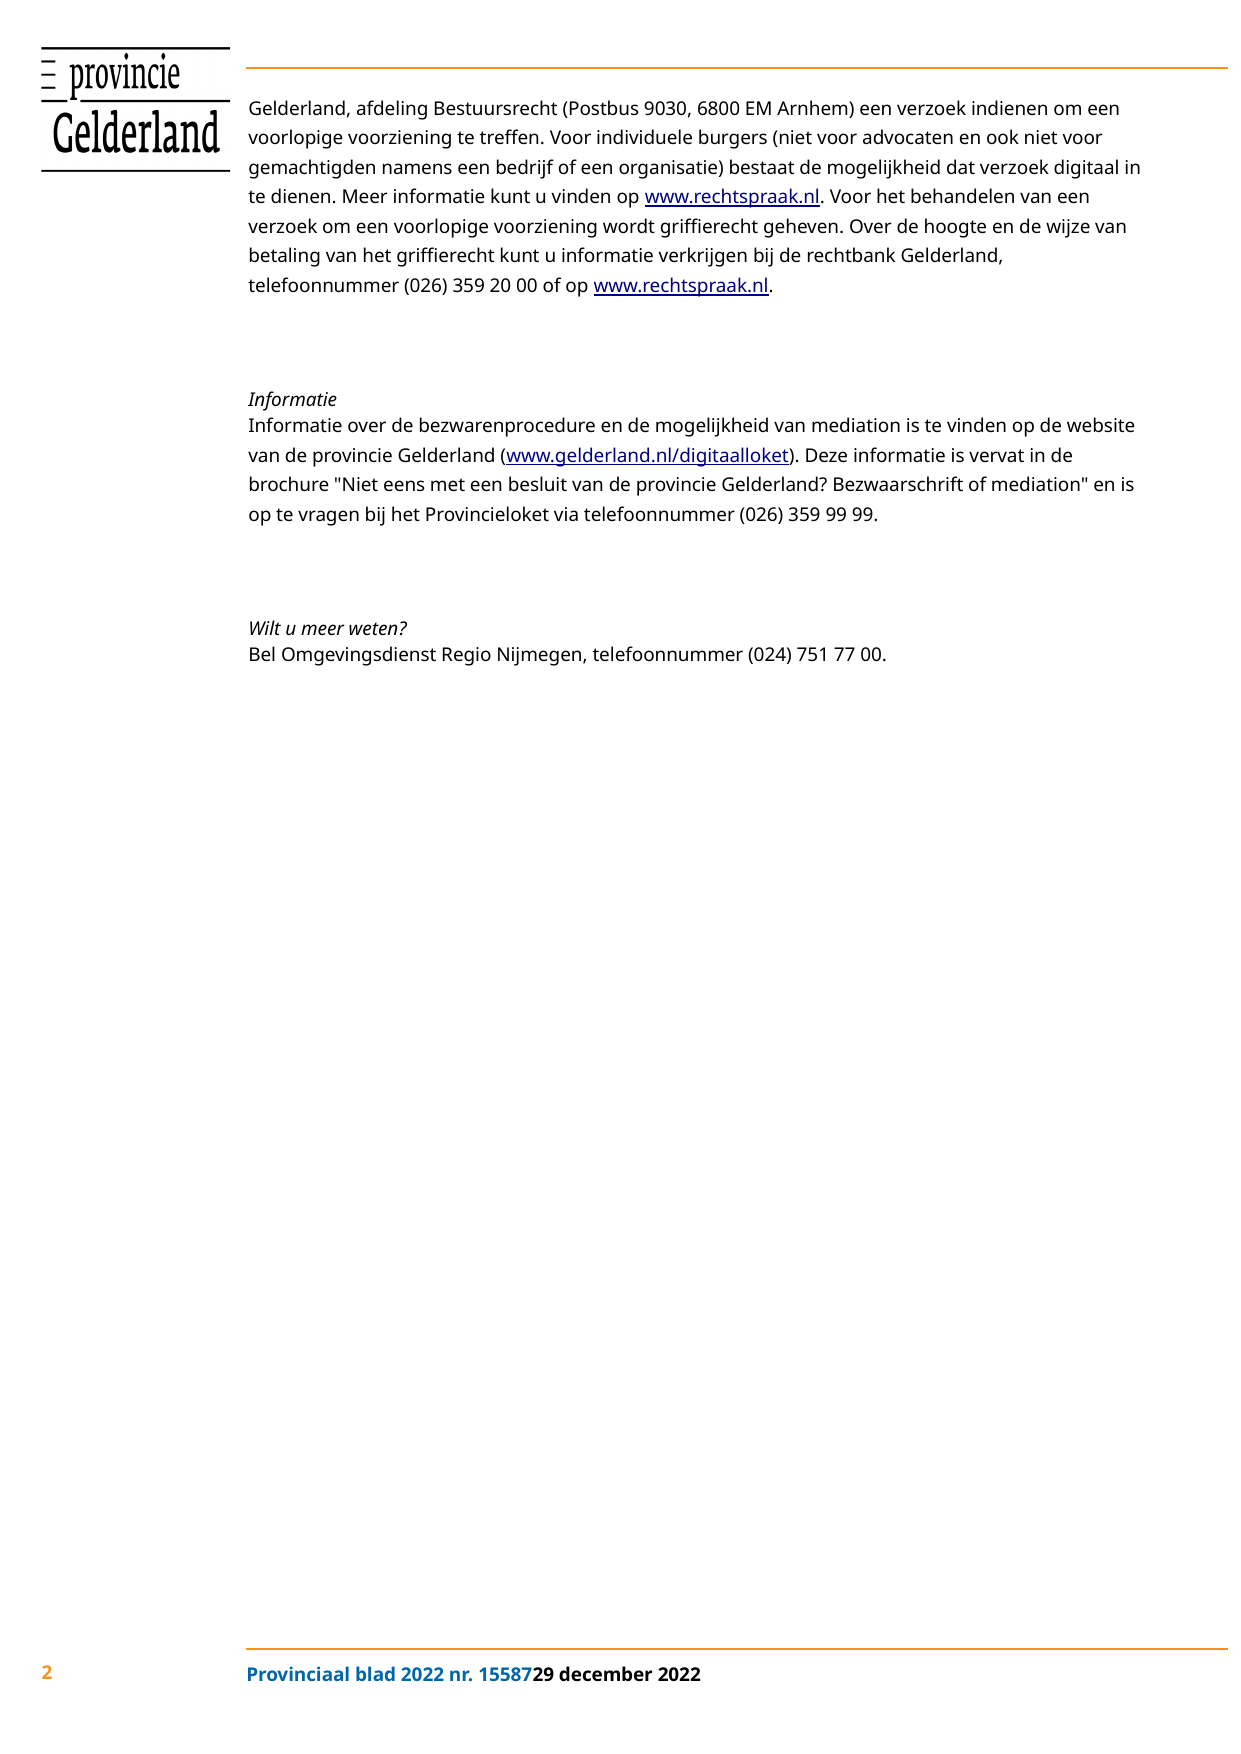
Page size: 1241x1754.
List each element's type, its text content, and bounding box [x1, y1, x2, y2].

text Gelderland, afdeling Bestuursrecht (Postbus 9030, 6800 EM Arnhem) een verzoek indienen om een voorlopige voorziening te treffen. Voor individuele burgers (niet voor advocaten en ook niet voor gemachtigden namens een bedrijf of een organisatie) bestaat de mogelijkheid dat verzoek digitaal in te dienen. Meer informatie kunt u vinden op www.rechtspraak.nl. Voor het behandelen van een verzoek om een voorlopige voorziening wordt griffierecht geheven. Over de hoogte en de wijze van betaling van het griffierecht kunt u informatie verkrijgen bij de rechtbank Gelderland, telefoonnummer (026) 359 20 00 of op www.rechtspraak.nl. [248, 95, 1152, 298]
text Wilt u meer weten? [248, 616, 1152, 641]
text Informatie over de bezwarenprocedure en de mogelijkheid van mediation is te vinden op de website van de provincie Gelderland (www.gelderland.nl/digitaalloket). Deze informatie is vervat in de brochure "Niet eens met een besluit van de provincie Gelderland? Bezwaarschrift of mediation" en is op te vragen bij het Provincieloket via telefoonnummer (026) 359 99 99. [248, 412, 1152, 527]
text Informatie [248, 387, 1152, 412]
text Bel Omgevingsdienst Regio Nijmegen, telefoonnummer (024) 751 77 00. [248, 641, 1152, 667]
picture [41, 47, 231, 172]
